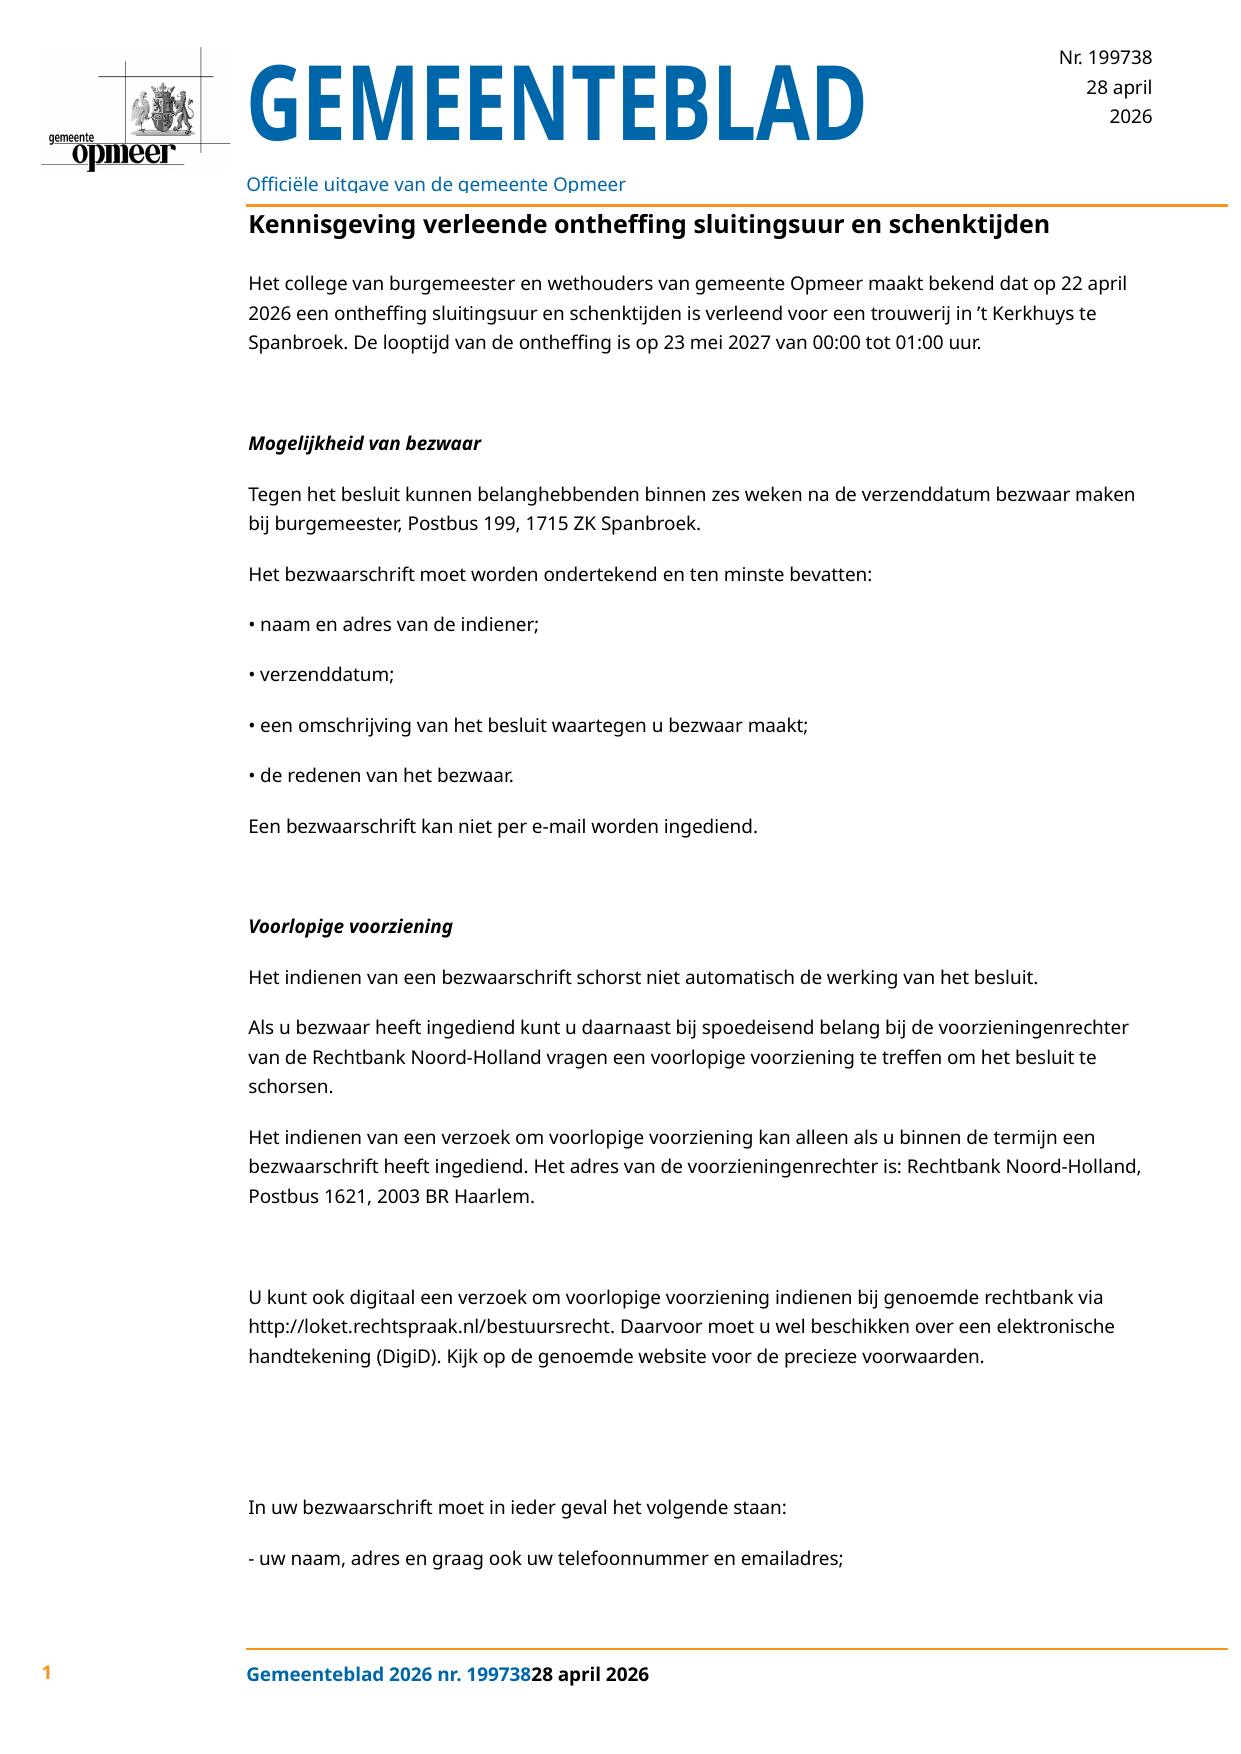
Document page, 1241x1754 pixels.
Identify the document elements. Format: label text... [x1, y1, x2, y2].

picture [41, 47, 231, 172]
text Voorlopige voorziening [248, 914, 1152, 939]
text U kunt ook digitaal een verzoek om voorlopige voorziening indienen bij genoemde rechtbank via http://loket.rechtspraak.nl/bestuursrecht. Daarvoor moet u wel beschikken over een elektronische handtekening (DigiD). Kijk op de genoemde website voor de precieze voorwaarden. [248, 1284, 1152, 1369]
text - uw naam, adres en graag ook uw telefoonnummer en emailadres; [248, 1545, 1152, 1571]
text • een omschrijving van het besluit waartegen u bezwaar maakt; [248, 712, 1152, 738]
text Het bezwaarschrift moet worden ondertekend en ten minste bevatten: [248, 561, 1152, 586]
text • verzenddatum; [248, 662, 1152, 687]
text • de redenen van het bezwaar. [248, 762, 1152, 788]
text Als u bezwaar heeft ingediend kunt u daarnaast bij spoedeisend belang bij de voorzieningenrechter van de Rechtbank Noord-Holland vragen een voorlopige voorziening te treffen om het besluit te schorsen. [248, 1014, 1152, 1099]
text Tegen het besluit kunnen belanghebbenden binnen zes weken na de verzenddatum bezwaar maken bij burgemeester, Postbus 199, 1715 ZK Spanbroek. [248, 481, 1152, 536]
text In uw bezwaarschrift moet in ieder geval het volgende staan: [248, 1494, 1152, 1520]
text Het indienen van een verzoek om voorlopige voorziening kan alleen als u binnen de termijn een bezwaarschrift heeft ingediend. Het adres van de voorzieningenrechter is: Rechtbank Noord-Holland, Postbus 1621, 2003 BR Haarlem. [248, 1124, 1152, 1209]
text Een bezwaarschrift kan niet per e-mail worden ingediend. [248, 813, 1152, 838]
text • naam en adres van de indiener; [248, 611, 1152, 637]
text Het college van burgemeester en wethouders van gemeente Opmeer maakt bekend dat op 22 april 2026 een ontheffing sluitingsuur en schenktijden is verleend voor een trouwerij in ’t Kerkhuys te Spanbroek. De looptijd van de ontheffing is op 23 mei 2027 van 00:00 tot 01:00 uur. [248, 270, 1152, 355]
text Mogelijkheid van bezwaar [248, 430, 1152, 456]
text Het indienen van een bezwaarschrift schorst niet automatisch de werking van het besluit. [248, 964, 1152, 990]
text Kennisgeving verleende ontheffing sluitingsuur en schenktijden [248, 207, 1152, 241]
